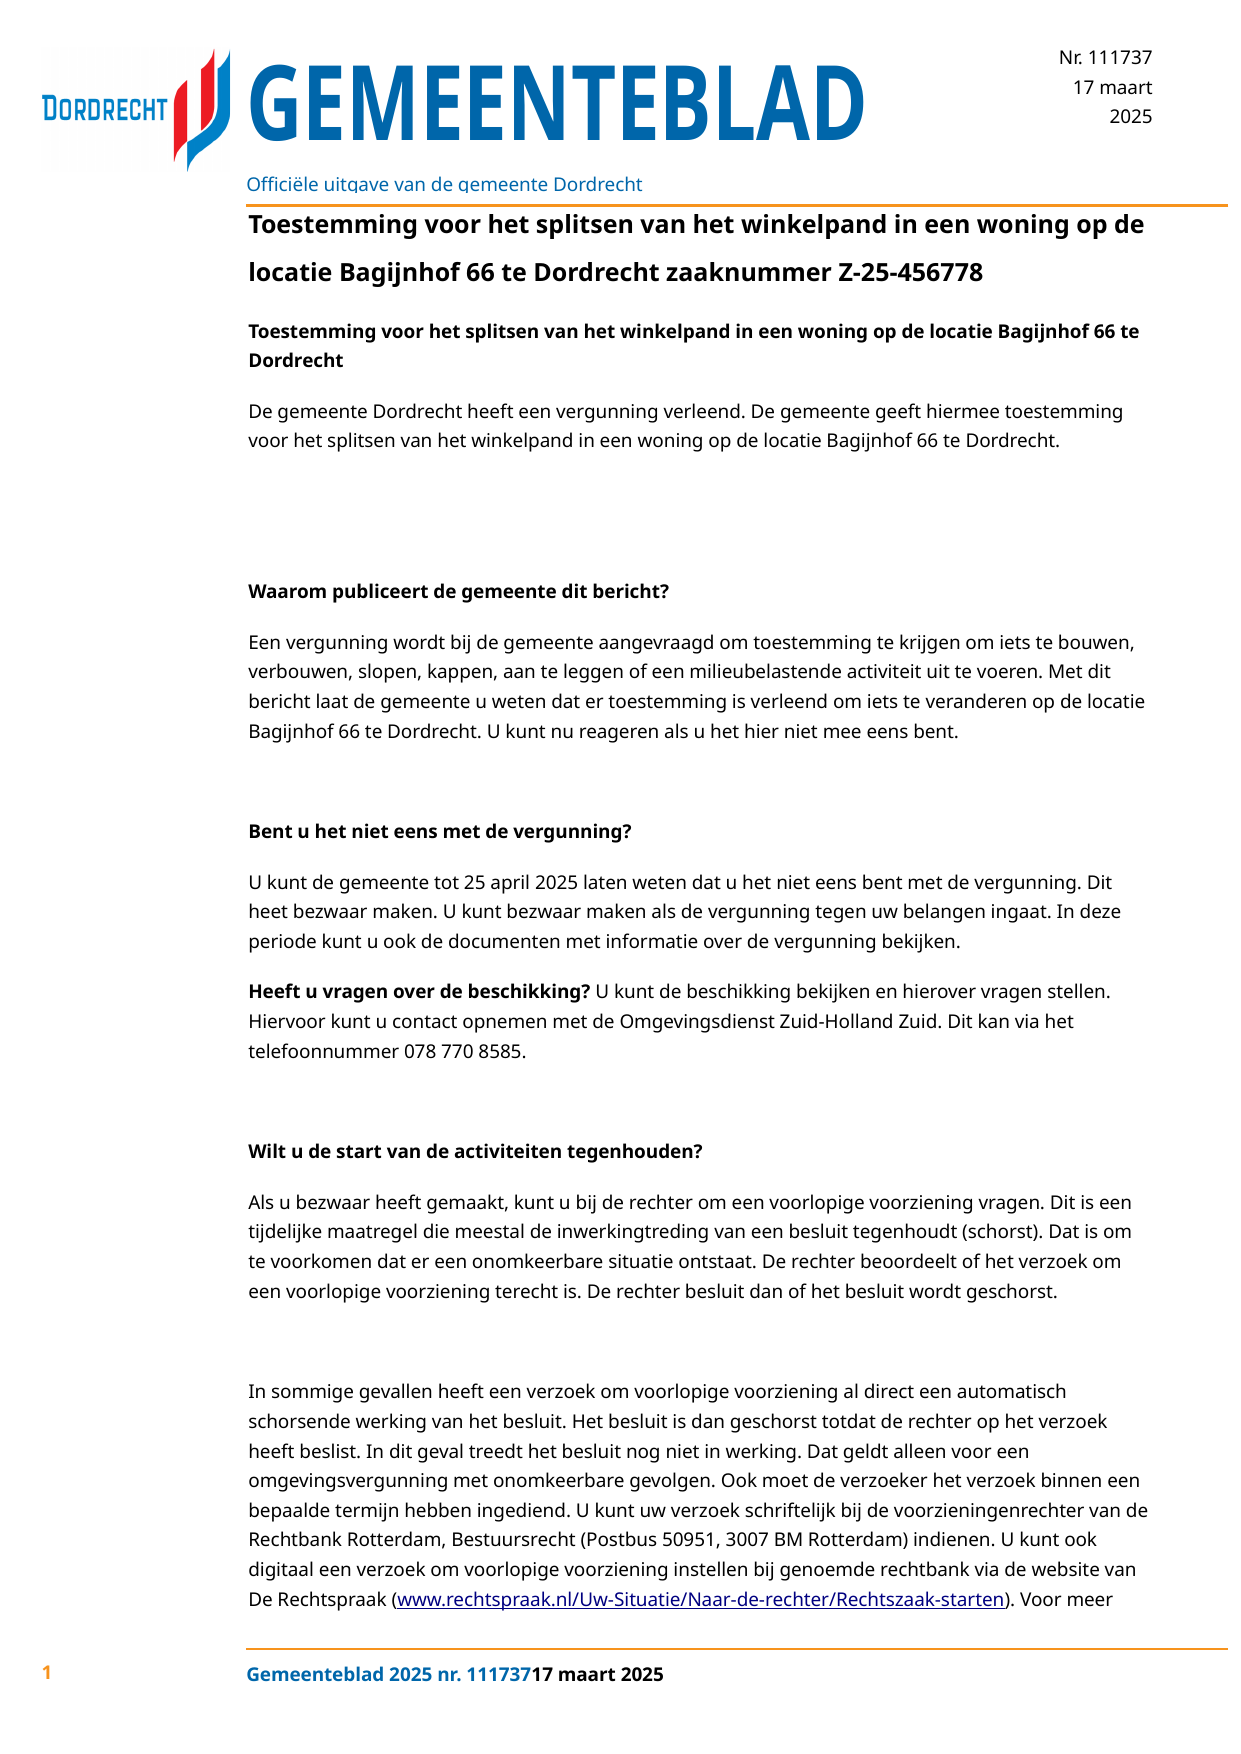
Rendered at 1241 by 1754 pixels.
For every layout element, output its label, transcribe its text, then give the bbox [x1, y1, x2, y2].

text Bent u het niet eens met de vergunning? [248, 819, 1152, 844]
text In sommige gevallen heeft een verzoek om voorlopige voorziening al direct een automatisch schorsende werking van het besluit. Het besluit is dan geschorst totdat de rechter op het verzoek heeft beslist. In dit geval treedt het besluit nog niet in werking. Dat geldt alleen voor een omgevingsvergunning met onomkeerbare gevolgen. Ook moet de verzoeker het verzoek binnen een bepaalde termijn hebben ingediend. U kunt uw verzoek schriftelijk bij de voorzieningenrechter van de Rechtbank Rotterdam, Bestuursrecht (Postbus 50951, 3007 BM Rotterdam) indienen. U kunt ook digitaal een verzoek om voorlopige voorziening instellen bij genoemde rechtbank via de website van De Rechtspraak (www.rechtspraak.nl/Uw-Situatie/Naar-de-rechter/Rechtszaak-starten). Voor meer [248, 1379, 1152, 1612]
text Toestemming voor het splitsen van het winkelpand in een woning op de locatie Bagijnhof 66 te Dordrecht [248, 318, 1152, 373]
text Heeft u vragen over de beschikking? U kunt de beschikking bekijken en hierover vragen stellen. Hiervoor kunt u contact opnemen met de Omgevingsdienst Zuid-Holland Zuid. Dit kan via het telefoonnummer 078 770 8585. [248, 979, 1152, 1064]
text Wilt u de start van de activiteiten tegenhouden? [248, 1139, 1152, 1164]
text Waarom publiceert de gemeente dit bericht? [248, 579, 1152, 604]
picture [41, 47, 231, 172]
text De gemeente Dordrecht heeft een vergunning verleend. De gemeente geeft hiermee toestemming voor het splitsen van het winkelpand in een woning op de locatie Bagijnhof 66 te Dordrecht. [248, 398, 1152, 453]
text Een vergunning wordt bij de gemeente aangevraagd om toestemming te krijgen om iets te bouwen, verbouwen, slopen, kappen, aan te leggen of een milieubelastende activiteit uit te voeren. Met dit bericht laat de gemeente u weten dat er toestemming is verleend om iets te veranderen op de locatie Bagijnhof 66 te Dordrecht. U kunt nu reageren als u het hier niet mee eens bent. [248, 629, 1152, 744]
text Als u bezwaar heeft gemaakt, kunt u bij de rechter om een voorlopige voorziening vragen. Dit is een tijdelijke maatregel die meestal de inwerkingtreding van een besluit tegenhoudt (schorst). Dat is om te voorkomen dat er een onomkeerbare situatie ontstaat. De rechter beoordeelt of het verzoek om een voorlopige voorziening terecht is. De rechter besluit dan of het besluit wordt geschorst. [248, 1189, 1152, 1304]
text U kunt de gemeente tot 25 april 2025 laten weten dat u het niet eens bent met de vergunning. Dit heet bezwaar maken. U kunt bezwaar maken als de vergunning tegen uw belangen ingaat. In deze periode kunt u ook de documenten met informatie over de vergunning bekijken. [248, 869, 1152, 954]
text Toestemming voor het splitsen van het winkelpand in een woning op de locatie Bagijnhof 66 te Dordrecht zaaknummer Z-25-456778 [248, 207, 1152, 288]
